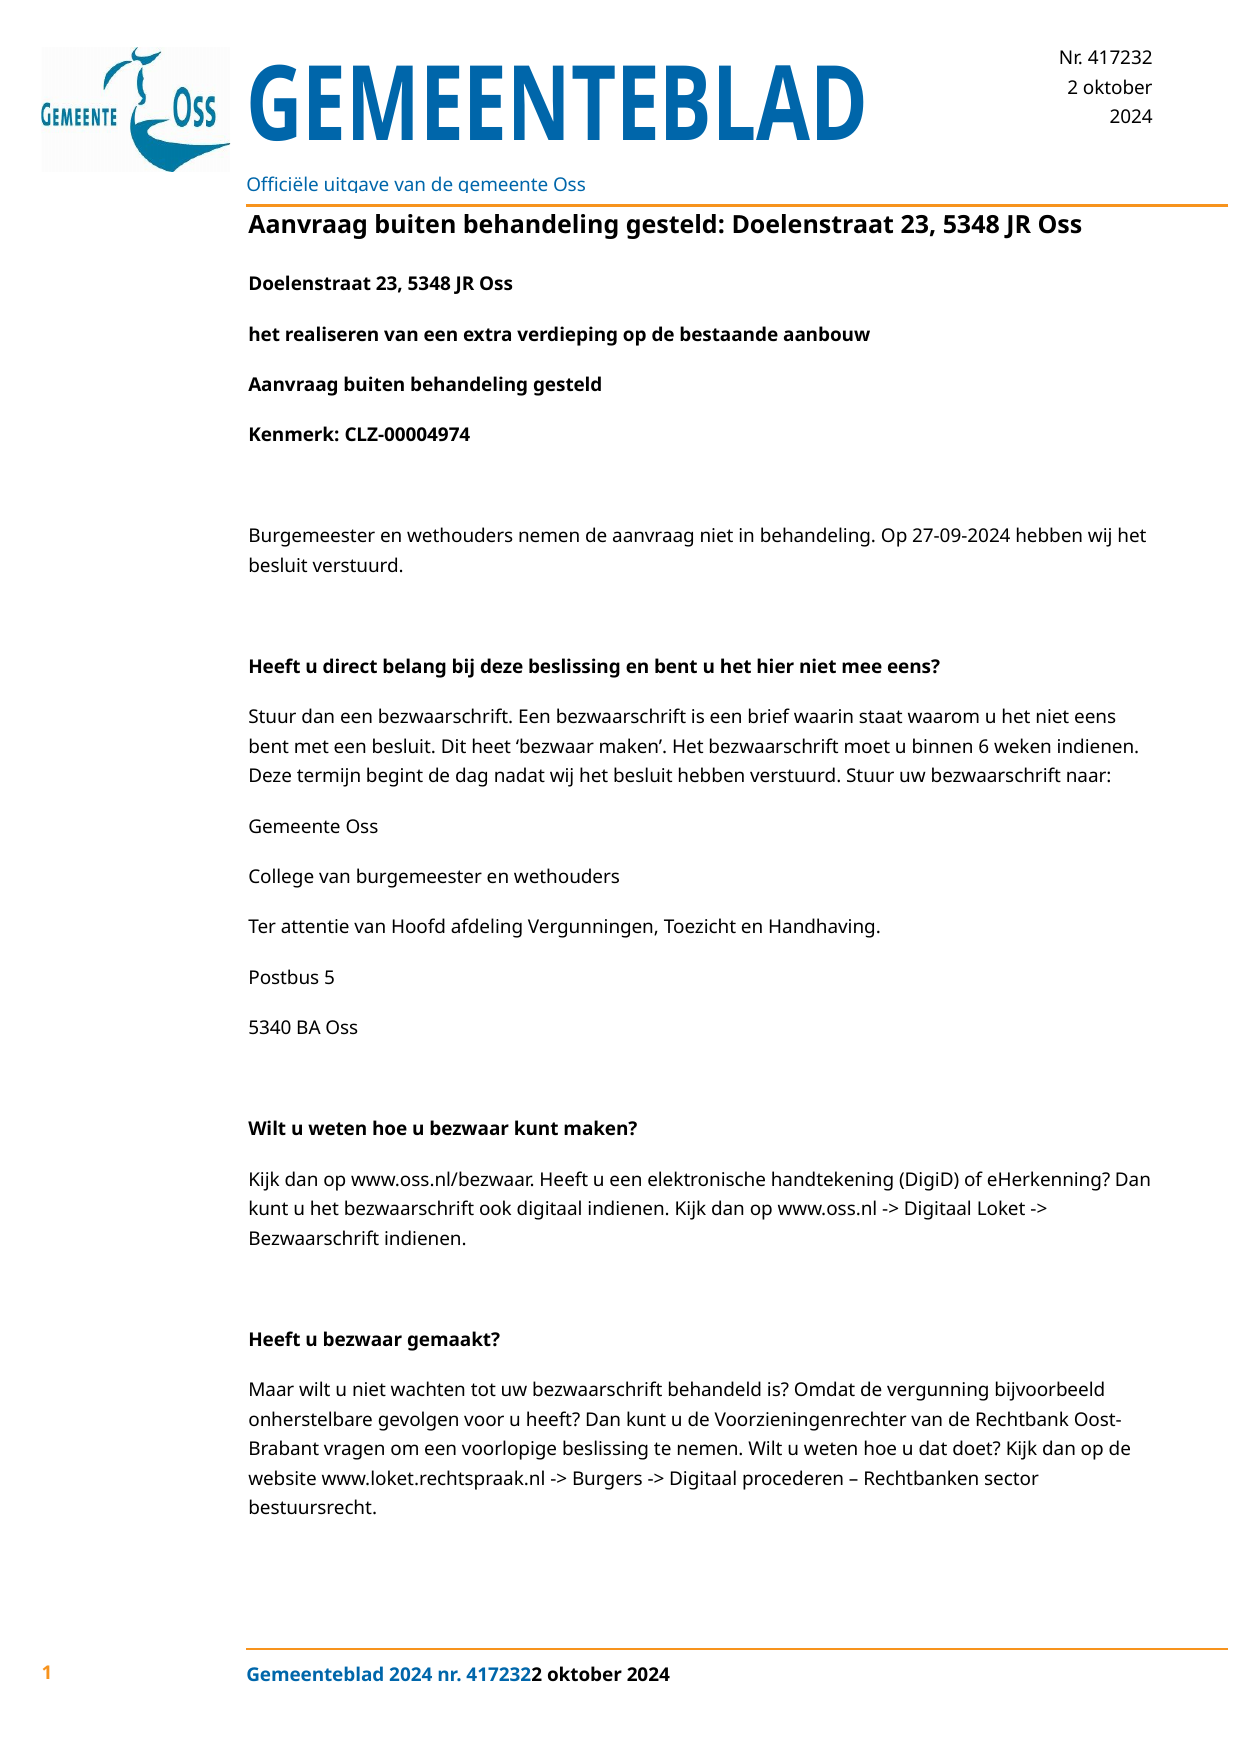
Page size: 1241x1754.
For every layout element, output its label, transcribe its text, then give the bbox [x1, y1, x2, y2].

text Heeft u bezwaar gemaakt? [248, 1326, 1152, 1351]
text Doelenstraat 23, 5348 JR Oss [248, 270, 1152, 296]
text Aanvraag buiten behandeling gesteld: Doelenstraat 23, 5348 JR Oss [248, 207, 1152, 241]
text Kijk dan op www.oss.nl/bezwaar. Heeft u een elektronische handtekening (DigiD) of eHerkenning? Dan kunt u het bezwaarschrift ook digitaal indienen. Kijk dan op www.oss.nl -> Digitaal Loket -> Bezwaarschrift indienen. [248, 1166, 1152, 1251]
text Kenmerk: CLZ-00004974 [248, 422, 1152, 447]
text het realiseren van een extra verdieping op de bestaande aanbouw [248, 321, 1152, 346]
text Aanvraag buiten behandeling gesteld [248, 371, 1152, 397]
text Maar wilt u niet wachten tot uw bezwaarschrift behandeld is? Omdat de vergunning bijvoorbeeld onherstelbare gevolgen voor u heeft? Dan kunt u de Voorzieningenrechter van de Rechtbank Oost-Brabant vragen om een voorlopige beslissing te nemen. Wilt u weten hoe u dat doet? Kijk dan op de website www.loket.rechtspraak.nl -> Burgers -> Digitaal procederen – Rechtbanken sector bestuursrecht. [248, 1376, 1152, 1520]
text Postbus 5 [248, 964, 1152, 990]
text Stuur dan een bezwaarschrift. Een bezwaarschrift is een brief waarin staat waarom u het niet eens bent met een besluit. Dit heet ‘bezwaar maken’. Het bezwaarschrift moet u binnen 6 weken indienen. Deze termijn begint de dag nadat wij het besluit hebben verstuurd. Stuur uw bezwaarschrift naar: [248, 703, 1152, 788]
text Ter attentie van Hoofd afdeling Vergunningen, Toezicht en Handhaving. [248, 914, 1152, 939]
text College van burgemeester en wethouders [248, 863, 1152, 889]
text Gemeente Oss [248, 813, 1152, 838]
text 5340 BA Oss [248, 1014, 1152, 1040]
text Burgemeester en wethouders nemen de aanvraag niet in behandeling. Op 27-09-2024 hebben wij het besluit verstuurd. [248, 522, 1152, 578]
text Heeft u direct belang bij deze beslissing en bent u het hier niet mee eens? [248, 653, 1152, 678]
text Wilt u weten hoe u bezwaar kunt maken? [248, 1115, 1152, 1141]
picture [41, 47, 231, 172]
